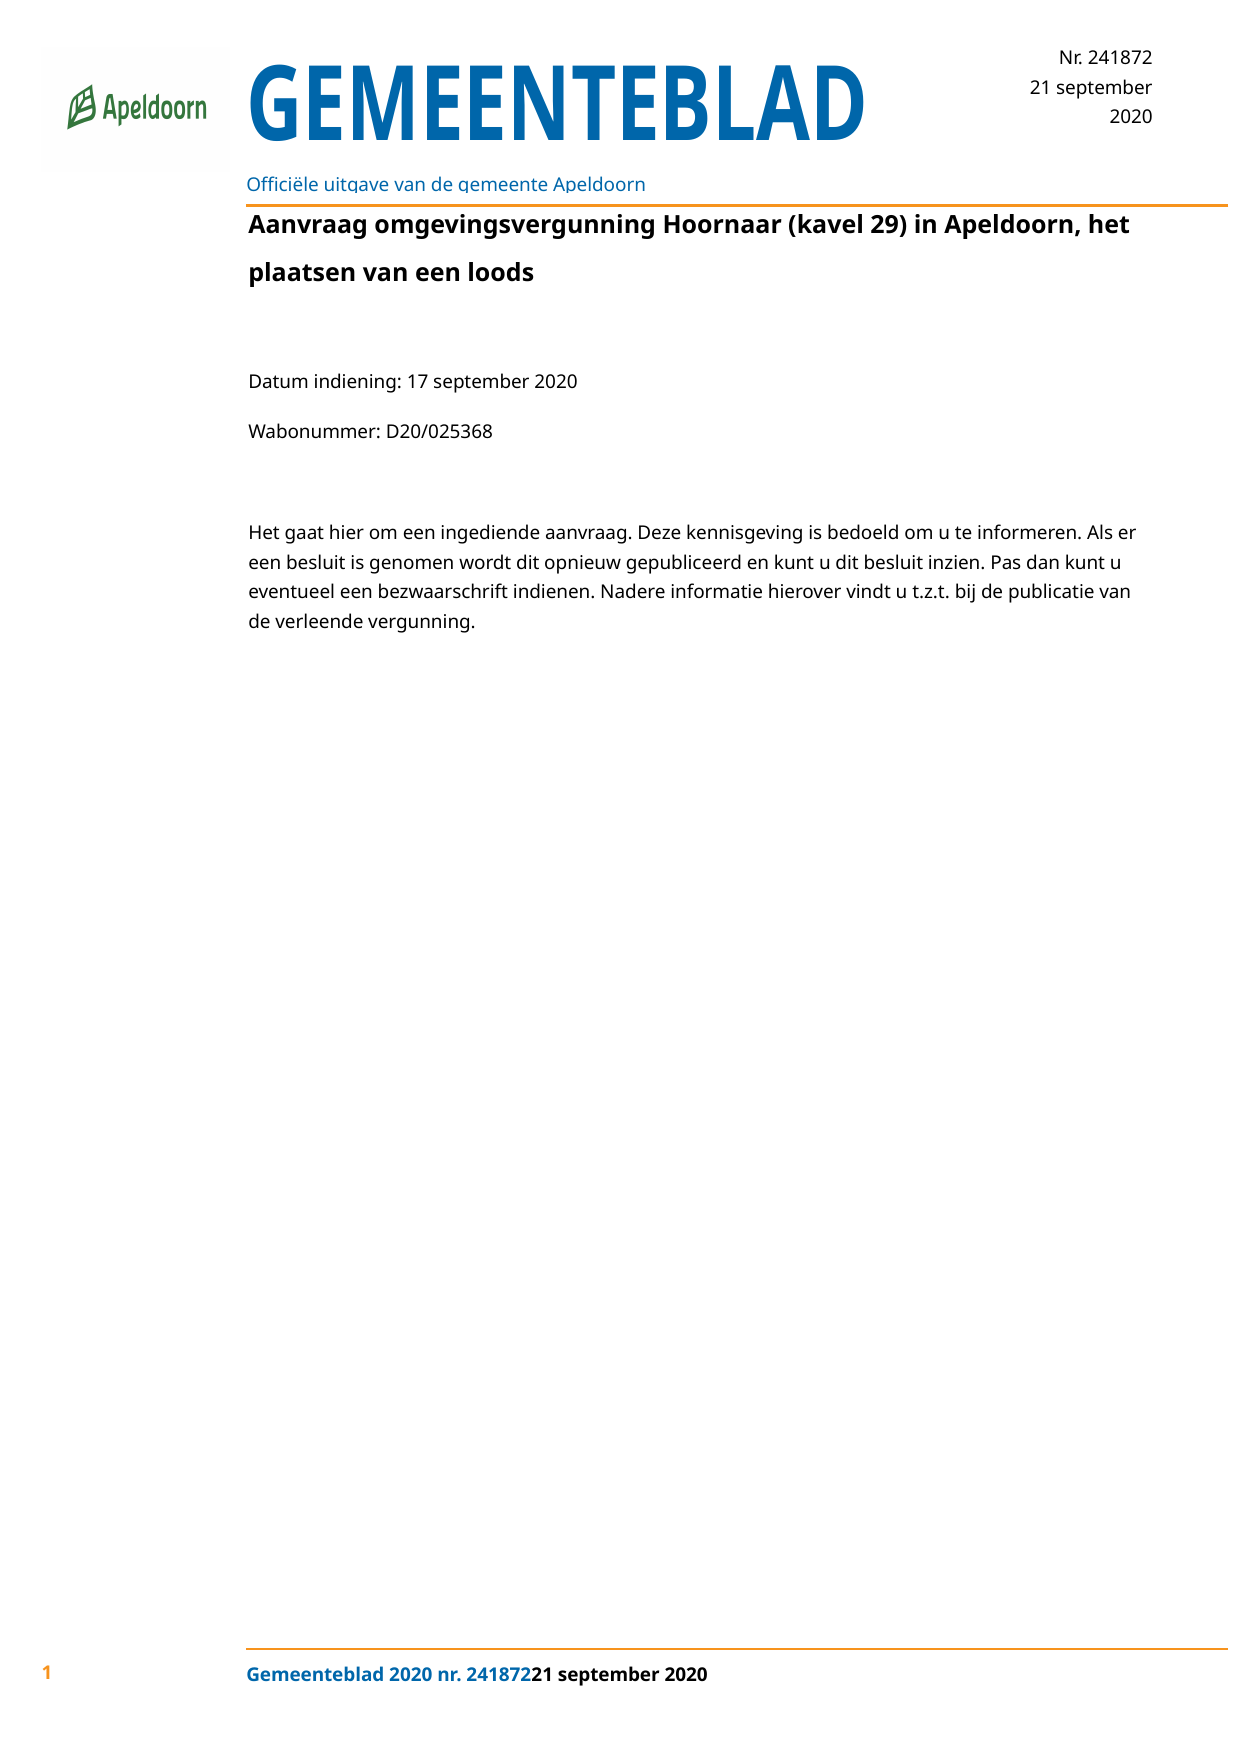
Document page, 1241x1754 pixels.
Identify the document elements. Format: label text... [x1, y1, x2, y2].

text Datum indiening: 17 september 2020 [248, 368, 1152, 394]
picture [41, 47, 231, 172]
text Wabonummer: D20/025368 [248, 419, 1152, 444]
text Het gaat hier om een ingediende aanvraag. Deze kennisgeving is bedoeld om u te informeren. Als er een besluit is genomen wordt dit opnieuw gepubliceerd en kunt u dit besluit inzien. Pas dan kunt u eventueel een bezwaarschrift indienen. Nadere informatie hierover vindt u t.z.t. bij de publicatie van de verleende vergunning. [248, 519, 1152, 634]
text Aanvraag omgevingsvergunning Hoornaar (kavel 29) in Apeldoorn, het plaatsen van een loods [248, 207, 1152, 288]
